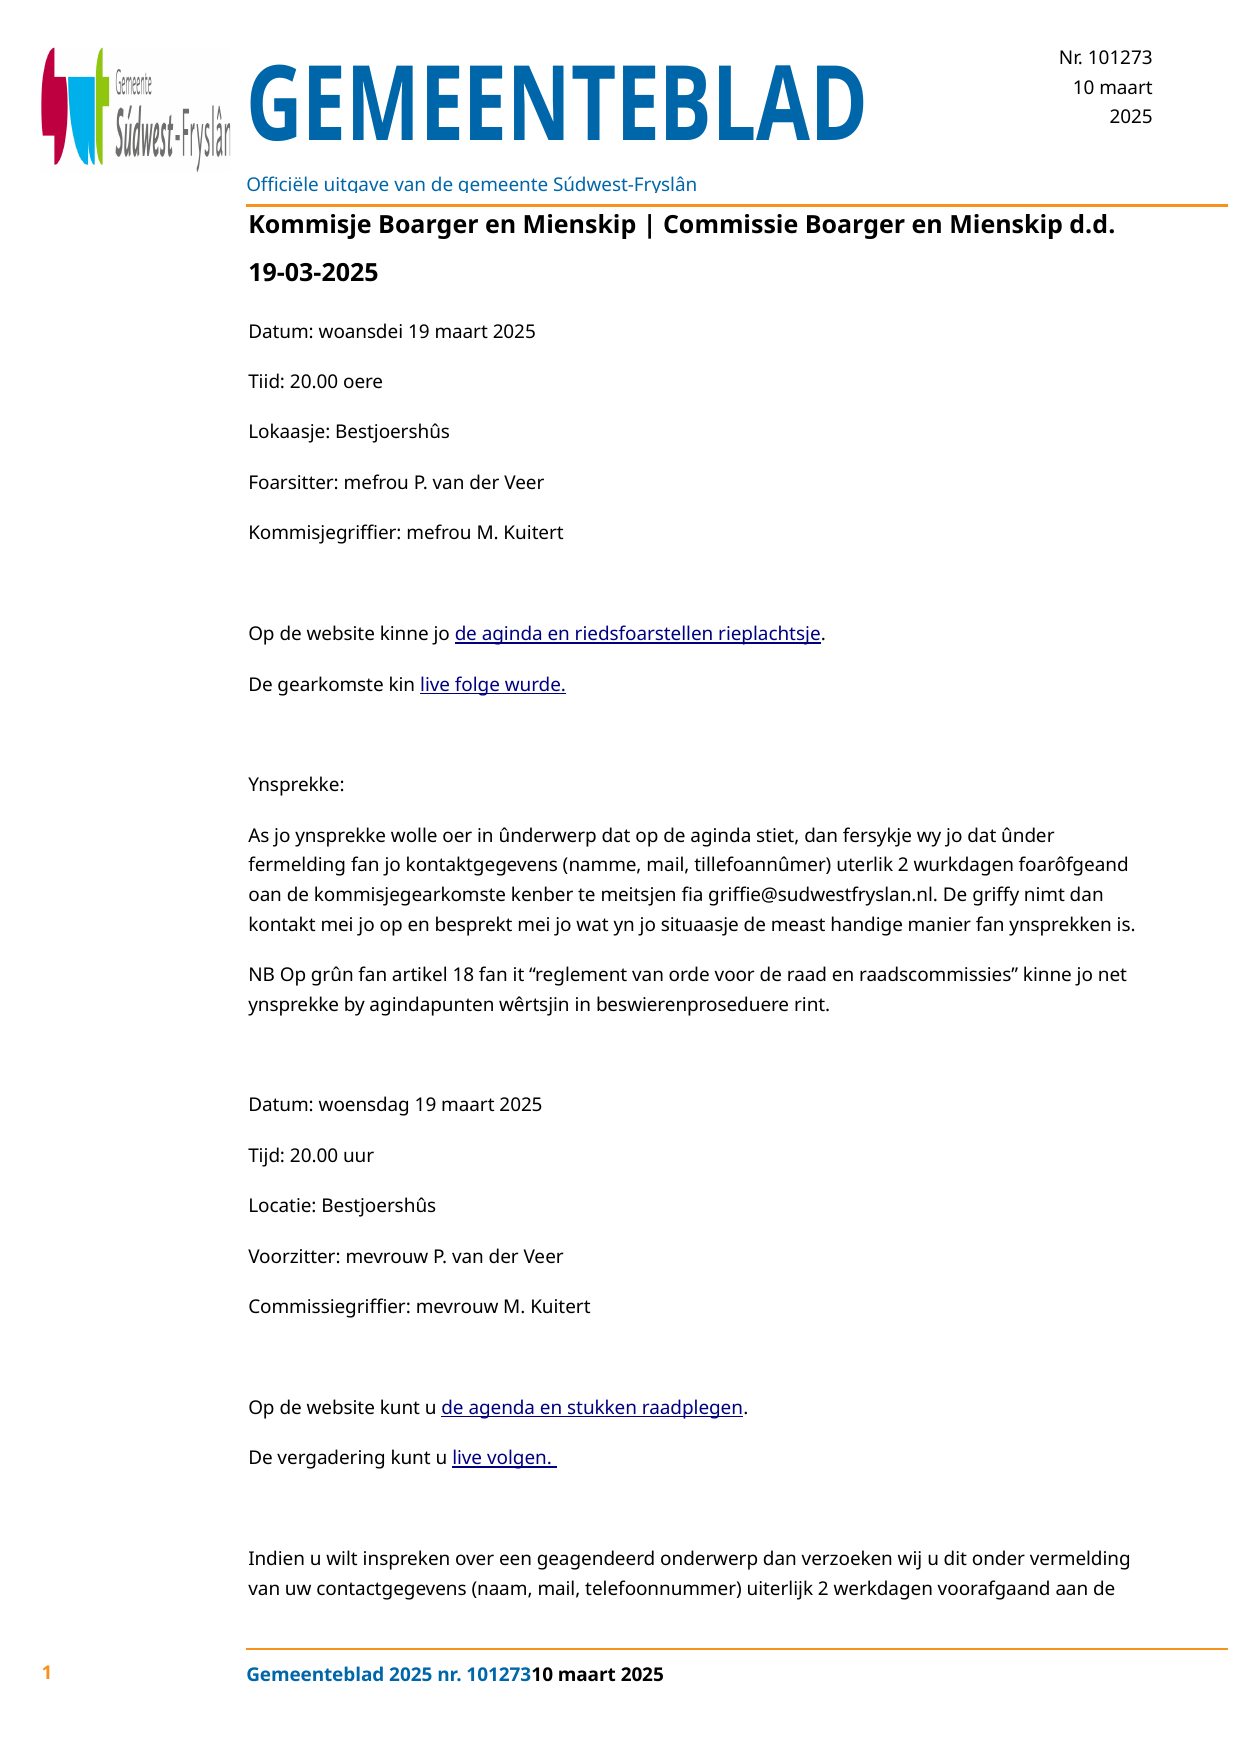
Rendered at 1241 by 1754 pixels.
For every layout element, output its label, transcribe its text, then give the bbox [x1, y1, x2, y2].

text Tijd: 20.00 uur [248, 1142, 1152, 1168]
text Datum: woansdei 19 maart 2025 [248, 318, 1152, 344]
text Kommisjegriffier: mefrou M. Kuitert [248, 519, 1152, 545]
text Lokaasje: Bestjoershûs [248, 419, 1152, 444]
text As jo ynsprekke wolle oer in ûnderwerp dat op de aginda stiet, dan fersykje wy jo dat ûnder fermelding fan jo kontaktgegevens (namme, mail, tillefoannûmer) uterlik 2 wurkdagen foarôfgeand oan de kommisjegearkomste kenber te meitsjen fia griffie@sudwestfryslan.nl. De griffy nimt dan kontakt mei jo op en besprekt mei jo wat yn jo situaasje de meast handige manier fan ynsprekken is. [248, 822, 1152, 937]
text NB Op grûn fan artikel 18 fan it “reglement van orde voor de raad en raadscommissies” kinne jo net ynsprekke by agindapunten wêrtsjin in beswierenproseduere rint. [248, 961, 1152, 1017]
text Voorzitter: mevrouw P. van der Veer [248, 1243, 1152, 1269]
text Indien u wilt inspreken over een geagendeerd onderwerp dan verzoeken wij u dit onder vermelding van uw contactgegevens (naam, mail, telefoonnummer) uiterlijk 2 werkdagen voorafgaand aan de [248, 1545, 1152, 1601]
text Tiid: 20.00 oere [248, 368, 1152, 394]
text Foarsitter: mefrou P. van der Veer [248, 469, 1152, 495]
text Datum: woensdag 19 maart 2025 [248, 1092, 1152, 1117]
text Kommisje Boarger en Mienskip | Commissie Boarger en Mienskip d.d. 19-03-2025 [248, 207, 1152, 288]
picture [41, 47, 231, 172]
text Op de website kunt u de agenda en stukken raadplegen. [248, 1394, 1152, 1420]
text Locatie: Bestjoershûs [248, 1192, 1152, 1218]
text Commissiegriffier: mevrouw M. Kuitert [248, 1293, 1152, 1319]
text De vergadering kunt u live volgen. [248, 1444, 1152, 1470]
text Ynsprekke: [248, 772, 1152, 797]
text Op de website kinne jo de aginda en riedsfoarstellen rieplachtsje. [248, 620, 1152, 646]
text De gearkomste kin live folge wurde. [248, 671, 1152, 697]
